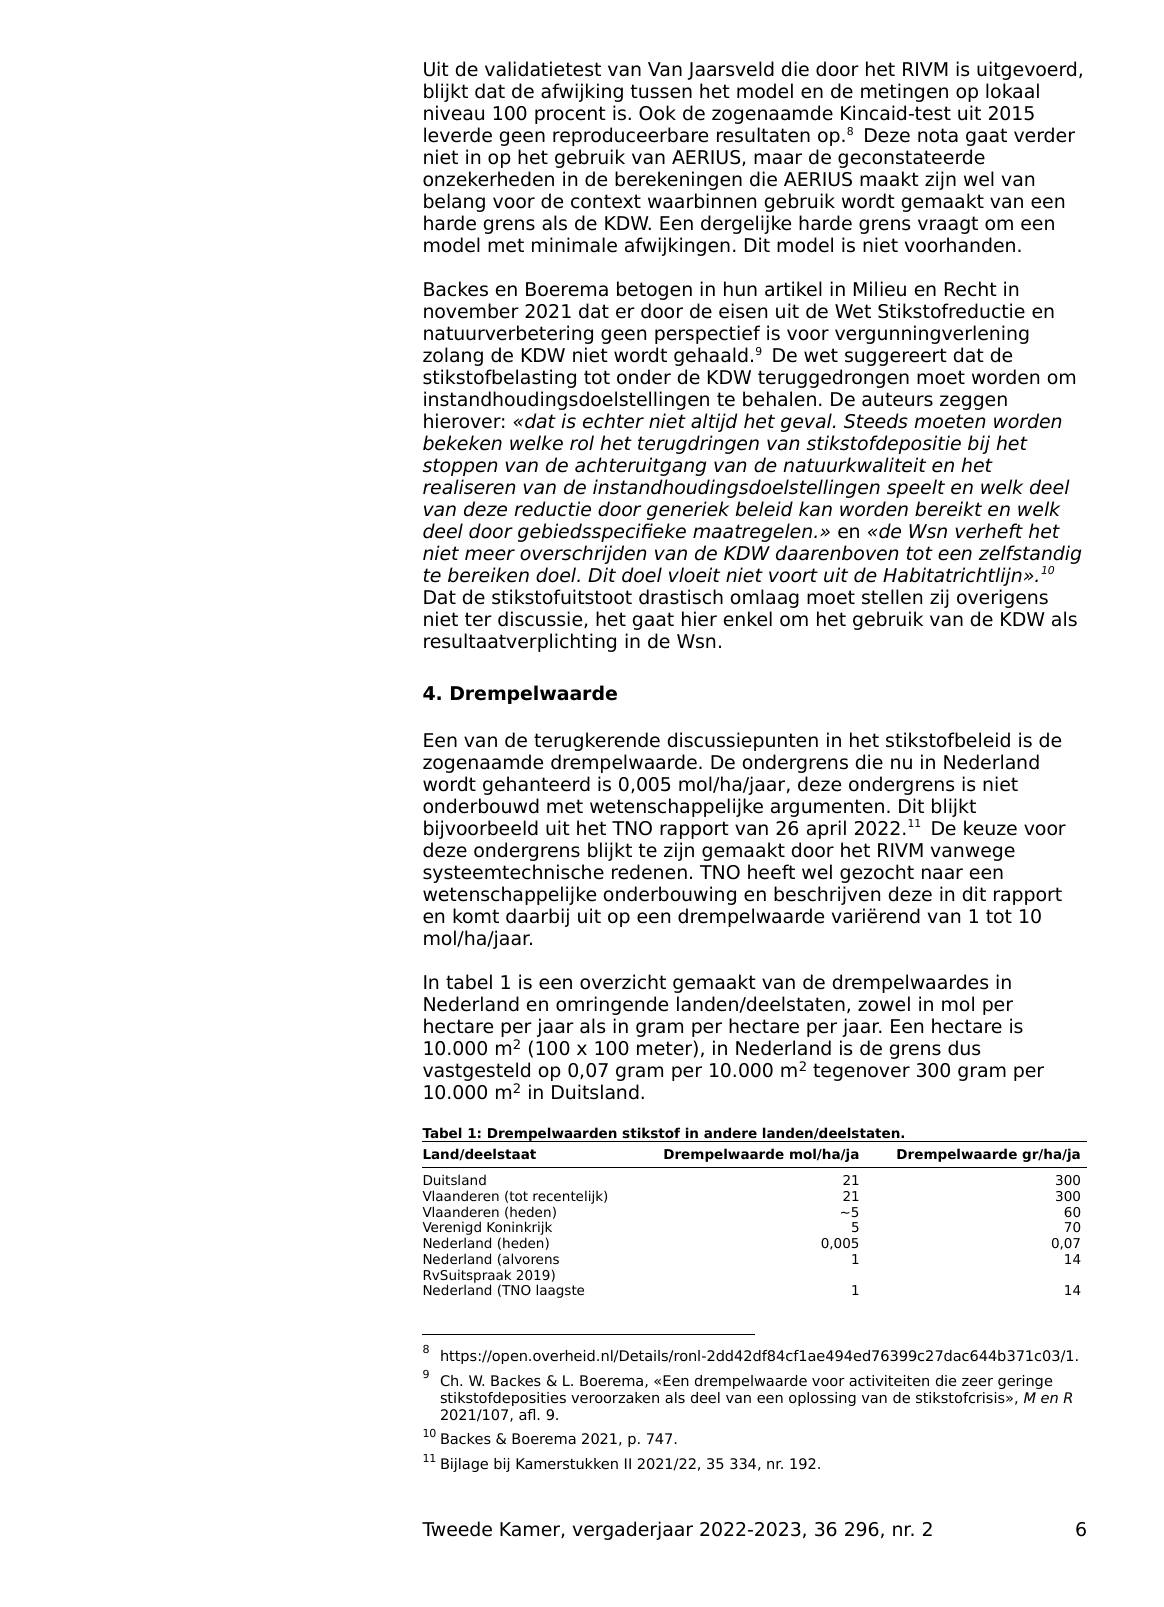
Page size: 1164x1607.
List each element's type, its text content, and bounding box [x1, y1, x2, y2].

text Uit de validatietest van Van Jaarsveld die door het RIVM is uitgevoerd, blijkt dat de afwijking tussen het model en de metingen op lokaal niveau 100 procent is. Ook de zogenaamde Kincaid-test uit 2015 leverde geen reproduceerbare resultaten op. Deze nota gaat verder niet in op het gebruik van AERIUS, maar de geconstateerde onzekerheden in de berekeningen die AERIUS maakt zijn wel van belang voor de context waarbinnen gebruik wordt gemaakt van een harde grens als de KDW. Een dergelijke harde grens vraagt om een model met minimale afwijkingen. Dit model is niet voorhanden. [422, 59, 1087, 257]
table_cell 1 [644, 1283, 865, 1299]
table_cell 21 [644, 1189, 865, 1204]
table_cell 0,005 [644, 1236, 865, 1252]
table_cell 300 [865, 1168, 1087, 1189]
table_cell Nederland (heden) [422, 1236, 644, 1252]
table_cell ~5 [644, 1205, 865, 1220]
text Een van de terugkerende discussiepunten in het stikstofbeleid is de zogenaamde drempelwaarde. De ondergrens die nu in Nederland wordt gehanteerd is 0,005 mol/ha/jaar, deze ondergrens is niet onderbouwd met wetenschappelijke argumenten. Dit blijkt bijvoorbeeld uit het TNO rapport van 26 april 2022. De keuze voor deze ondergrens blijkt te zijn gemaakt door het RIVM vanwege systeemtechnische redenen. TNO heeft wel gezocht naar een wetenschappelijke onderbouwing en beschrijven deze in dit rapport en komt daarbij uit op een drempelwaarde variërend van 1 tot 10 mol/ha/jaar. [422, 730, 1087, 949]
table_cell Nederland (TNO laagste [422, 1283, 644, 1299]
text Backes en Boerema betogen in hun artikel in Milieu en Recht in november 2021 dat er door de eisen uit de Wet Stikstofreductie en natuurverbetering geen perspectief is voor vergunningverlening zolang de KDW niet wordt gehaald. De wet suggereert dat de stikstofbelasting tot onder de KDW teruggedrongen moet worden om instandhoudingsdoelstellingen te behalen. De auteurs zeggen hierover: «dat is echter niet altijd het geval. Steeds moeten worden bekeken welke rol het terugdringen van stikstofdepositie bij het stoppen van de achteruitgang van de natuurkwaliteit en het realiseren van de instandhoudingsdoelstellingen speelt en welk deel van deze reductie door generiek beleid kan worden bereikt en welk deel door gebiedsspecifieke maatregelen.» en «de Wsn verheft het niet meer overschrijden van de KDW daarenboven tot een zelfstandig te bereiken doel. Dit doel vloeit niet voort uit de Habitatrichtlijn». Dat de stikstofuitstoot drastisch omlaag moet stellen zij overigens niet ter discussie, het gaat hier enkel om het gebruik van de KDW als resultaatverplichting in de Wsn. [422, 279, 1087, 653]
table_cell Vlaanderen (tot recentelijk) [422, 1189, 644, 1204]
table_cell 300 [865, 1189, 1087, 1204]
table_cell 70 [865, 1220, 1087, 1236]
table_cell Nederland (alvorens RvSuitspraak 2019) [422, 1252, 644, 1283]
text In tabel 1 is een overzicht gemaakt van de drempelwaardes in Nederland en omringende landen/deelstaten, zowel in mol per hectare per jaar als in gram per hectare per jaar. Een hectare is 10.000 m2 (100 x 100 meter), in Nederland is de grens dus vastgesteld op 0,07 gram per 10.000 m2 tegenover 300 gram per 10.000 m2 in Duitsland. [422, 972, 1087, 1103]
table_cell 21 [644, 1168, 865, 1189]
text Backes & Boerema 2021, p. 747. [422, 1427, 1087, 1449]
table_cell Verenigd Koninkrijk [422, 1220, 644, 1236]
table_cell 0,07 [865, 1236, 1087, 1252]
subtitle 4. Drempelwaarde [422, 683, 1087, 705]
table_cell 1 [644, 1252, 865, 1283]
text Bijlage bij Kamerstukken II 2021/22, 35 334, nr. 192. [422, 1452, 1087, 1474]
table_cell Land/deelstaat [422, 1142, 644, 1167]
table_cell 14 [865, 1283, 1087, 1299]
table_cell Vlaanderen (heden) [422, 1205, 644, 1220]
table_cell Duitsland [422, 1168, 644, 1189]
text https://open.overheid.nl/Details/ronl-2dd42df84cf1ae494ed76399c27dac644b371c03/1. [422, 1343, 1087, 1366]
table_cell Drempelwaarde gr/ha/ja [865, 1142, 1087, 1167]
table_cell 5 [644, 1220, 865, 1236]
table_cell 14 [865, 1252, 1087, 1283]
table_cell Drempelwaarde mol/ha/ja [644, 1142, 865, 1167]
text Ch. W. Backes & L. Boerema, «Een drempelwaarde voor activiteiten die zeer geringe stikstofdeposities veroorzaken als deel van een oplossing van de stikstofcrisis», M en R 2021/107, afl. 9. [422, 1368, 1087, 1424]
table_header Tabel 1: Drempelwaarden stikstof in andere landen/deelstaten. [422, 1125, 1087, 1141]
table_cell 60 [865, 1205, 1087, 1220]
